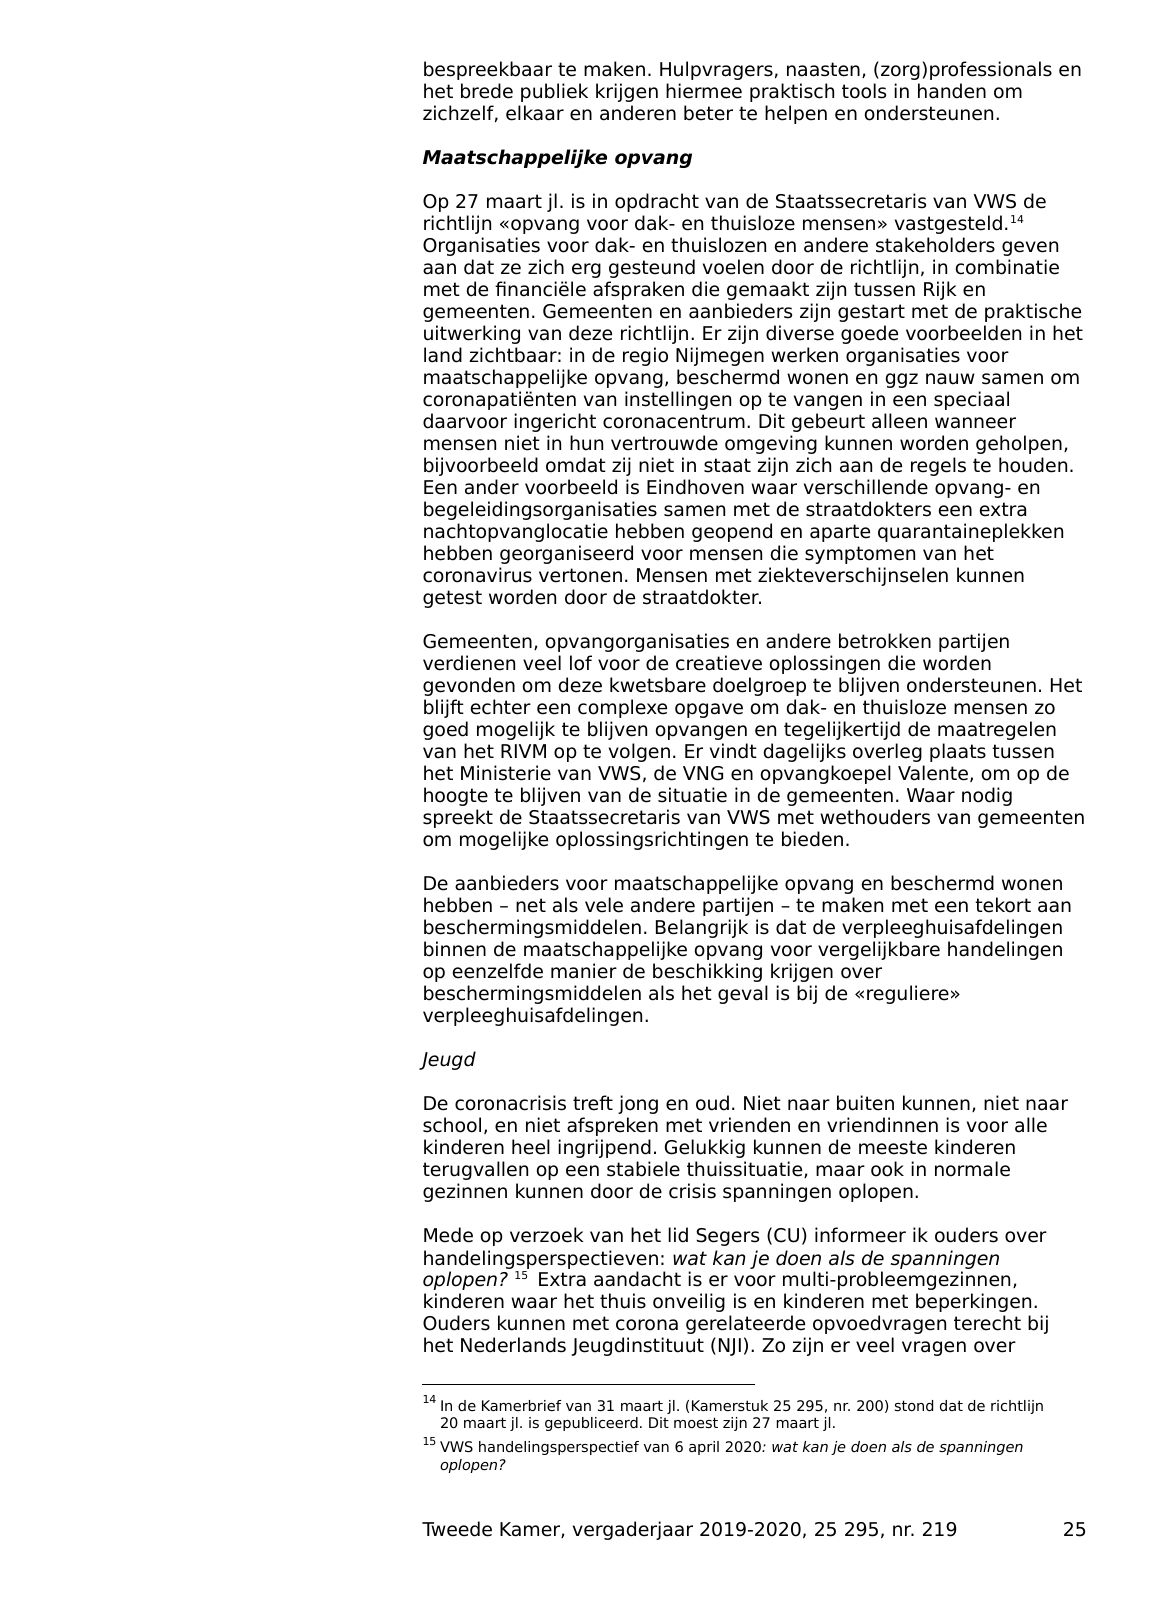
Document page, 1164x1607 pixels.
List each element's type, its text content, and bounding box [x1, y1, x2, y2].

subtitle Maatschappelijke opvang [422, 147, 1087, 169]
text Op 27 maart jl. is in opdracht van de Staatssecretaris van VWS de richtlijn «opvang voor dak- en thuisloze mensen» vastgesteld. Organisaties voor dak- en thuislozen en andere stakeholders geven aan dat ze zich erg gesteund voelen door de richtlijn, in combinatie met de financiële afspraken die gemaakt zijn tussen Rijk en gemeenten. Gemeenten en aanbieders zijn gestart met de praktische uitwerking van deze richtlijn. Er zijn diverse goede voorbeelden in het land zichtbaar: in de regio Nijmegen werken organisaties voor maatschappelijke opvang, beschermd wonen en ggz nauw samen om coronapatiënten van instellingen op te vangen in een speciaal daarvoor ingericht coronacentrum. Dit gebeurt alleen wanneer mensen niet in hun vertrouwde omgeving kunnen worden geholpen, bijvoorbeeld omdat zij niet in staat zijn zich aan de regels te houden. Een ander voorbeeld is Eindhoven waar verschillende opvang- en begeleidingsorganisaties samen met de straatdokters een extra nachtopvanglocatie hebben geopend en aparte quarantaineplekken hebben georganiseerd voor mensen die symptomen van het coronavirus vertonen. Mensen met ziekteverschijnselen kunnen getest worden door de straatdokter. [422, 191, 1087, 609]
subtitle Jeugd [422, 1049, 1087, 1071]
text De aanbieders voor maatschappelijke opvang en beschermd wonen hebben – net als vele andere partijen – te maken met een tekort aan beschermingsmiddelen. Belangrijk is dat de verpleeghuisafdelingen binnen de maatschappelijke opvang voor vergelijkbare handelingen op eenzelfde manier de beschikking krijgen over beschermingsmiddelen als het geval is bij de «reguliere» verpleeghuisafdelingen. [422, 873, 1087, 1027]
text Mede op verzoek van het lid Segers (CU) informeer ik ouders over handelingsperspectieven: wat kan je doen als de spanningen oplopen? Extra aandacht is er voor multi-probleemgezinnen, kinderen waar het thuis onveilig is en kinderen met beperkingen. Ouders kunnen met corona gerelateerde opvoedvragen terecht bij het Nederlands Jeugdinstituut (NJI). Zo zijn er veel vragen over [422, 1225, 1087, 1357]
text In de Kamerbrief van 31 maart jl. (Kamerstuk 25 295, nr. 200) stond dat de richtlijn 20 maart jl. is gepubliceerd. Dit moest zijn 27 maart jl. [422, 1393, 1087, 1432]
text bespreekbaar te maken. Hulpvragers, naasten, (zorg)professionals en het brede publiek krijgen hiermee praktisch tools in handen om zichzelf, elkaar en anderen beter te helpen en ondersteunen. [422, 59, 1087, 125]
text Gemeenten, opvangorganisaties en andere betrokken partijen verdienen veel lof voor de creatieve oplossingen die worden gevonden om deze kwetsbare doelgroep te blijven ondersteunen. Het blijft echter een complexe opgave om dak- en thuisloze mensen zo goed mogelijk te blijven opvangen en tegelijkertijd de maatregelen van het RIVM op te volgen. Er vindt dagelijks overleg plaats tussen het Ministerie van VWS, de VNG en opvangkoepel Valente, om op de hoogte te blijven van de situatie in de gemeenten. Waar nodig spreekt de Staatssecretaris van VWS met wethouders van gemeenten om mogelijke oplossingsrichtingen te bieden. [422, 631, 1087, 851]
text VWS handelingsperspectief van 6 april 2020: wat kan je doen als de spanningen oplopen? [422, 1435, 1087, 1474]
text De coronacrisis treft jong en oud. Niet naar buiten kunnen, niet naar school, en niet afspreken met vrienden en vriendinnen is voor alle kinderen heel ingrijpend. Gelukkig kunnen de meeste kinderen terugvallen op een stabiele thuissituatie, maar ook in normale gezinnen kunnen door de crisis spanningen oplopen. [422, 1093, 1087, 1203]
